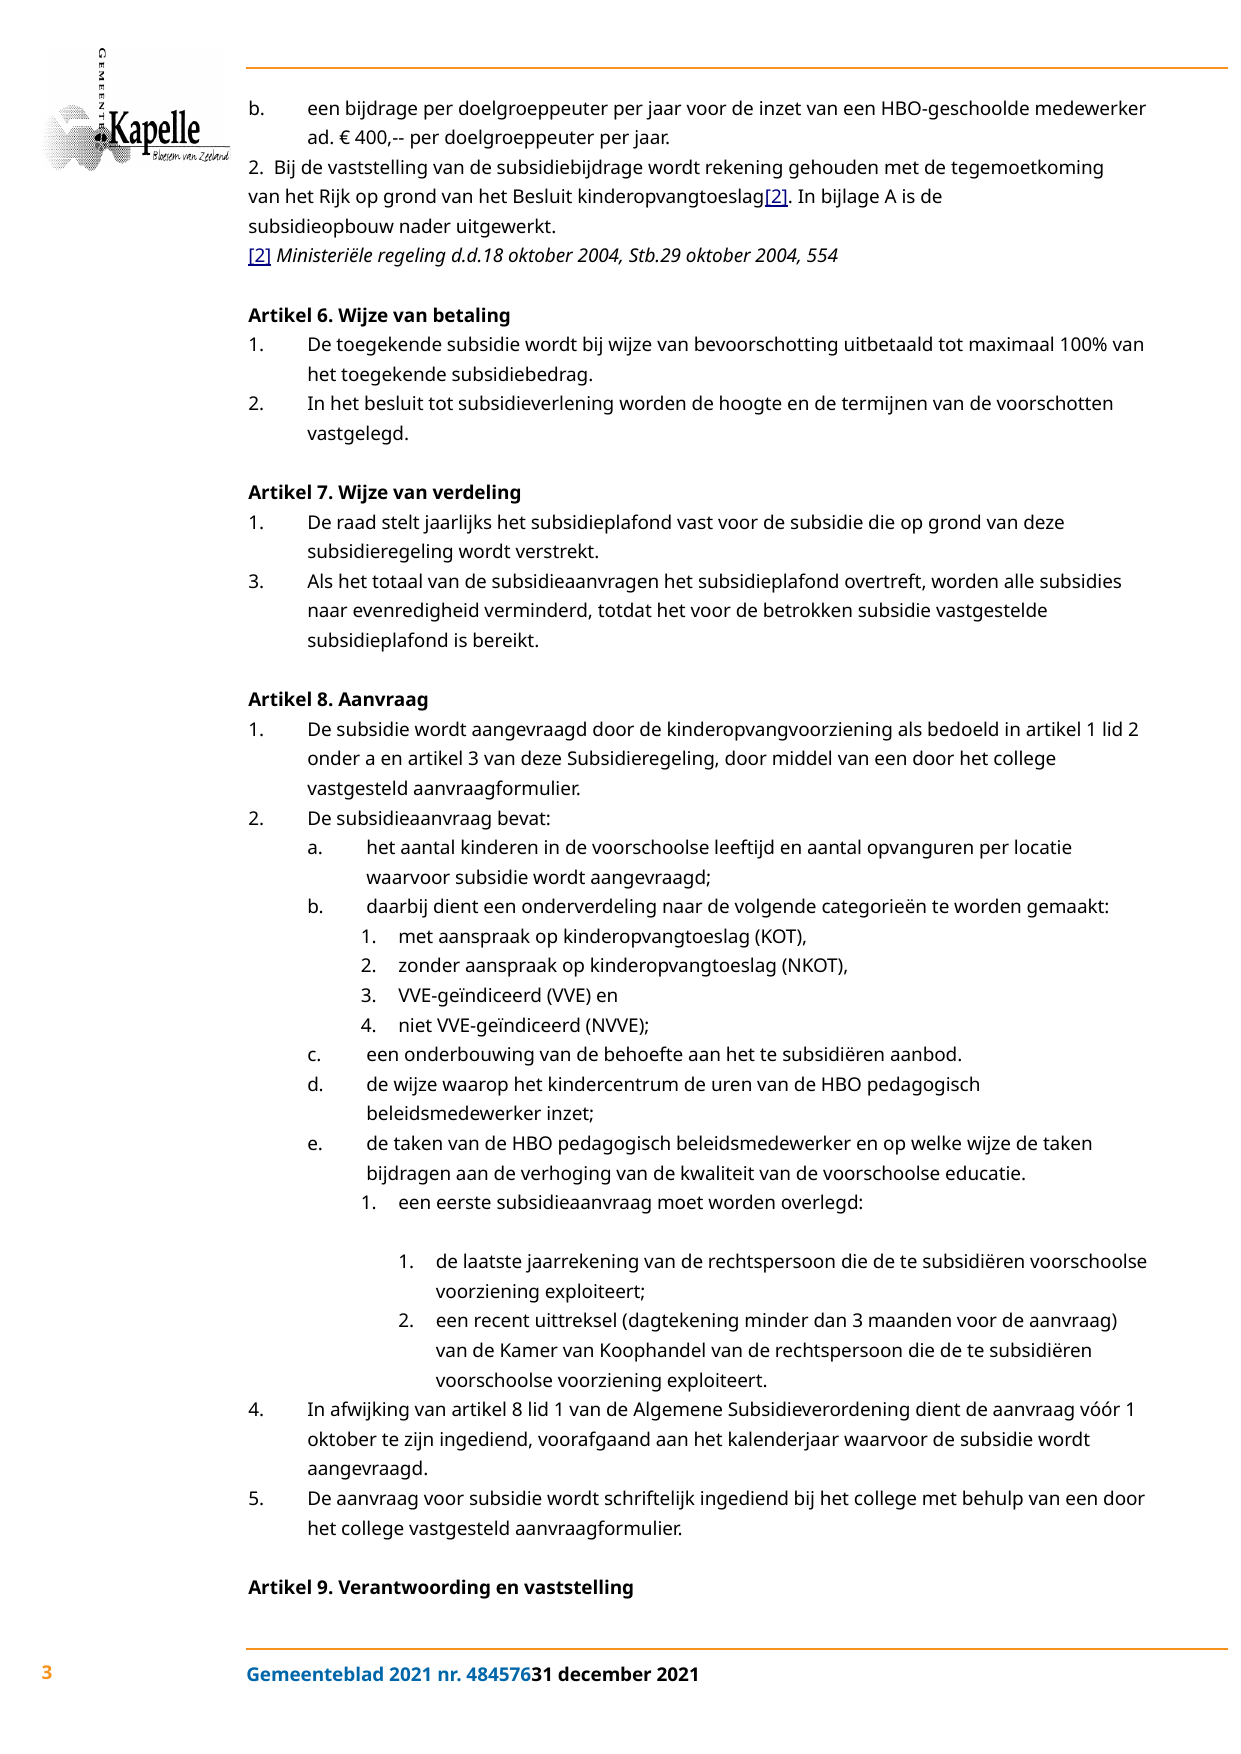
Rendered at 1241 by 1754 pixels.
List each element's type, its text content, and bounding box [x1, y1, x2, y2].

text Artikel 9. Verantwoording en vaststelling [248, 1574, 1152, 1600]
list een onderbouwing van de behoefte aan het te subsidiëren aanbod. [307, 1041, 1152, 1067]
text subsidieopbouw nader uitgewerkt. [248, 213, 1152, 239]
list een recent uittreksel (dagtekening minder dan 3 maanden voor de aanvraag) van de Kamer van Koophandel van de rechtspersoon die de te subsidiëren voorschoolse voorziening exploiteert. [398, 1308, 1152, 1393]
list de laatste jaarrekening van de rechtspersoon die de te subsidiëren voorschoolse [398, 1248, 1152, 1274]
list subsidieplafond is bereikt. [248, 627, 1152, 653]
list subsidieregeling wordt verstrekt. [248, 538, 1152, 564]
list de wijze waarop het kindercentrum de uren van de HBO pedagogisch beleidsmedewerker inzet; [307, 1071, 1152, 1126]
list niet VVE-geïndiceerd (NVVE); [361, 1012, 1152, 1038]
picture [41, 47, 231, 172]
text van het Rijk op grond van het Besluit kinderopvangtoeslag[2]. In bijlage A is de [248, 183, 1152, 209]
text [2] Ministeriële regeling d.d.18 oktober 2004, Stb.29 oktober 2004, 554 [248, 243, 1152, 268]
list In het besluit tot subsidieverlening worden de hoogte en de termijnen van de voorschotten vastgelegd. [248, 391, 1152, 446]
text Artikel 8. Aanvraag [248, 686, 1152, 712]
list een bijdrage per doelgroeppeuter per jaar voor de inzet van een HBO-geschoolde medewerker ad. € 400,-- per doelgroeppeuter per jaar. [248, 95, 1152, 150]
list De toegekende subsidie wordt bij wijze van bevoorschotting uitbetaald tot maximaal 100% van het toegekende subsidiebedrag. [248, 331, 1152, 387]
list naar evenredigheid verminderd, totdat het voor de betrokken subsidie vastgestelde [248, 598, 1152, 623]
list De subsidieaanvraag bevat: [248, 805, 1152, 831]
list VVE-geïndiceerd (VVE) en [361, 982, 1152, 1008]
list Als het totaal van de subsidieaanvragen het subsidieplafond overtreft, worden alle subsidies [248, 568, 1152, 594]
list met aanspraak op kinderopvangtoeslag (KOT), [361, 923, 1152, 949]
list daarbij dient een onderverdeling naar de volgende categorieën te worden gemaakt: [307, 893, 1152, 919]
list voorziening exploiteert; [398, 1278, 1152, 1304]
text 2. Bij de vaststelling van de subsidiebijdrage wordt rekening gehouden met de tegemoetkoming [248, 154, 1152, 180]
list het aantal kinderen in de voorschoolse leeftijd en aantal opvanguren per locatie [307, 834, 1152, 860]
text Artikel 6. Wijze van betaling [248, 302, 1152, 328]
text Artikel 7. Wijze van verdeling [248, 479, 1152, 505]
list een eerste subsidieaanvraag moet worden overlegd: [361, 1189, 1152, 1215]
list In afwijking van artikel 8 lid 1 van de Algemene Subsidieverordening dient de aanvraag vóór 1 oktober te zijn ingediend, voorafgaand aan het kalenderjaar waarvoor de subsidie wordt aangevraagd. [248, 1396, 1152, 1481]
list De aanvraag voor subsidie wordt schriftelijk ingediend bij het college met behulp van een door het college vastgesteld aanvraagformulier. [248, 1485, 1152, 1541]
list de taken van de HBO pedagogisch beleidsmedewerker en op welke wijze de taken bijdragen aan de verhoging van de kwaliteit van de voorschoolse educatie. [307, 1130, 1152, 1186]
list De raad stelt jaarlijks het subsidieplafond vast voor de subsidie die op grond van deze [248, 509, 1152, 535]
list De subsidie wordt aangevraagd door de kinderopvangvoorziening als bedoeld in artikel 1 lid 2 onder a en artikel 3 van deze Subsidieregeling, door middel van een door het college vastgesteld aanvraagformulier. [248, 716, 1152, 801]
list waarvoor subsidie wordt aangevraagd; [307, 864, 1152, 890]
list zonder aanspraak op kinderopvangtoeslag (NKOT), [361, 953, 1152, 978]
